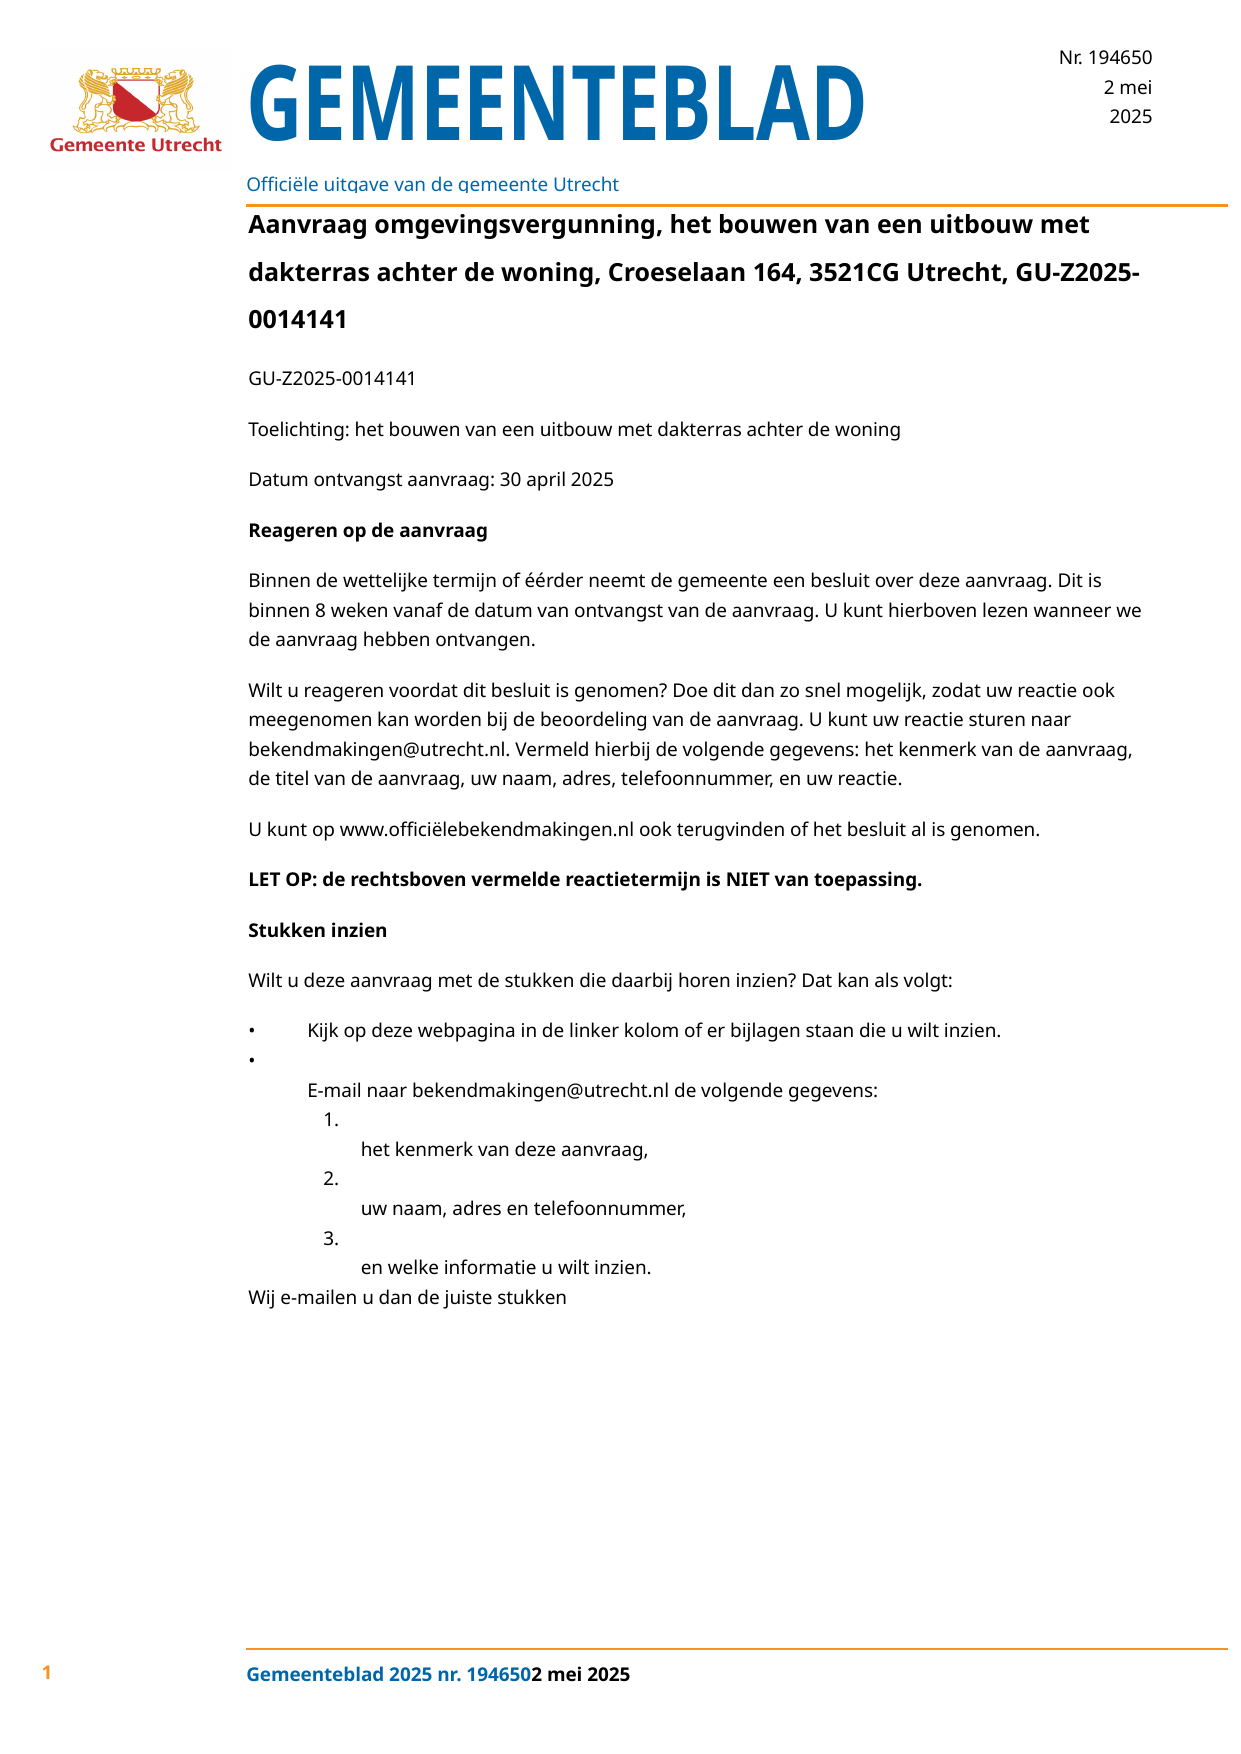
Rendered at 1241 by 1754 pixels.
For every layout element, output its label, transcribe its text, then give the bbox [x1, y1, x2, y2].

list E-mail naar bekendmakingen@utrecht.nl de volgende gegevens: [248, 1077, 1152, 1102]
text Stukken inzien [248, 917, 1152, 942]
text Reageren op de aanvraag [248, 517, 1152, 542]
list het kenmerk van deze aanvraag, [323, 1136, 1152, 1162]
text Binnen de wettelijke termijn of éérder neemt de gemeente een besluit over deze aanvraag. Dit is binnen 8 weken vanaf de datum van ontvangst van de aanvraag. U kunt hierboven lezen wanneer we de aanvraag hebben ontvangen. [248, 567, 1152, 652]
text LET OP: de rechtsboven vermelde reactietermijn is NIET van toepassing. [248, 866, 1152, 892]
picture [41, 47, 231, 172]
list Kijk op deze webpagina in de linker kolom of er bijlagen staan die u wilt inzien. [248, 1018, 1152, 1043]
text Wij e-mailen u dan de juiste stukken [248, 1284, 1152, 1309]
list uw naam, adres en telefoonnummer, [323, 1195, 1152, 1221]
text Aanvraag omgevingsvergunning, het bouwen van een uitbouw met dakterras achter de woning, Croeselaan 164, 3521CG Utrecht, GU-Z2025-0014141 [248, 207, 1152, 336]
text Datum ontvangst aanvraag: 30 april 2025 [248, 466, 1152, 492]
text Wilt u reageren voordat dit besluit is genomen? Doe dit dan zo snel mogelijk, zodat uw reactie ook meegenomen kan worden bij de beoordeling van de aanvraag. U kunt uw reactie sturen naar bekendmakingen@utrecht.nl. Vermeld hierbij de volgende gegevens: het kenmerk van de aanvraag, de titel van de aanvraag, uw naam, adres, telefoonnummer, en uw reactie. [248, 677, 1152, 791]
text GU-Z2025-0014141 [248, 366, 1152, 391]
text Wilt u deze aanvraag met de stukken die daarbij horen inzien? Dat kan als volgt: [248, 967, 1152, 993]
text Toelichting: het bouwen van een uitbouw met dakterras achter de woning [248, 416, 1152, 442]
text U kunt op www.officiëlebekendmakingen.nl ook terugvinden of het besluit al is genomen. [248, 816, 1152, 842]
list en welke informatie u wilt inzien. [323, 1254, 1152, 1280]
